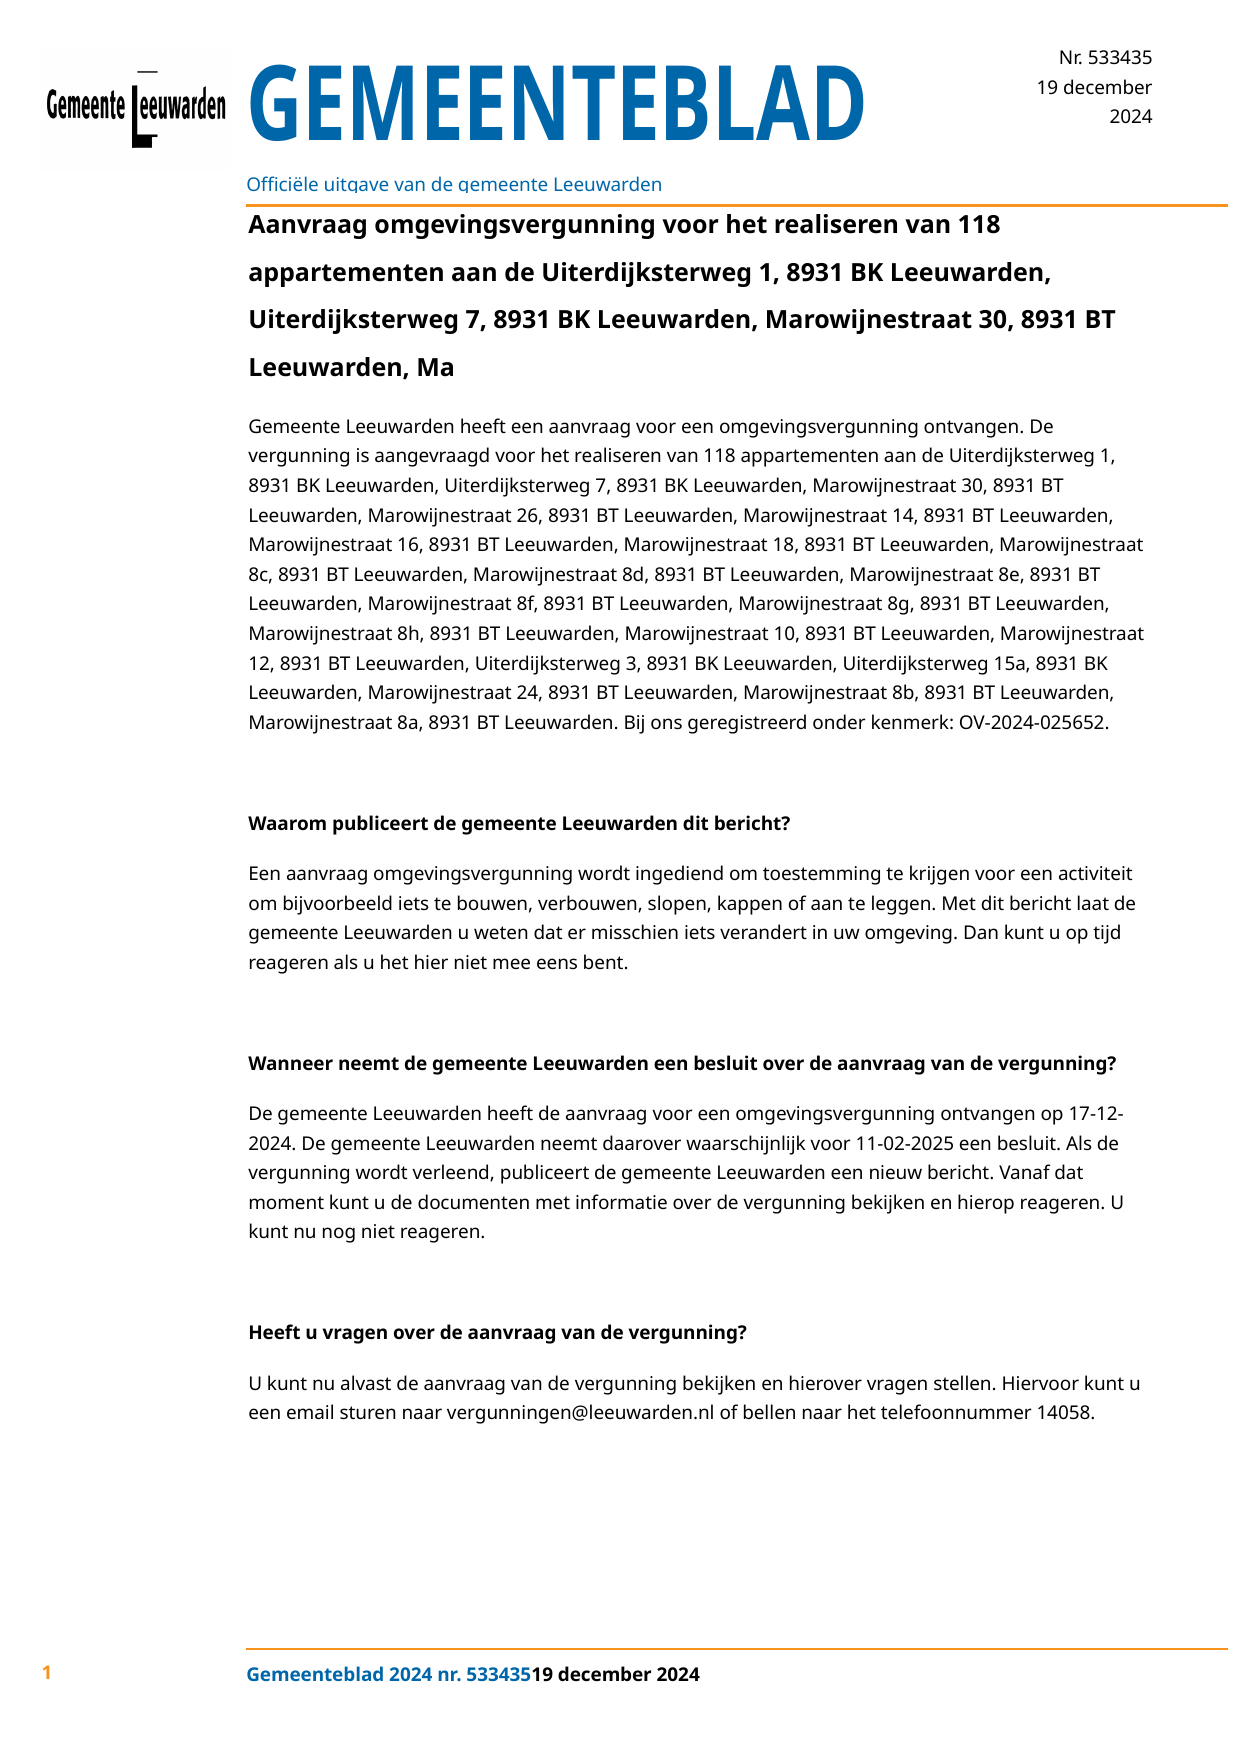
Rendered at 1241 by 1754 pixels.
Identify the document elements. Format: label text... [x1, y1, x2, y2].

text Waarom publiceert de gemeente Leeuwarden dit bericht? [248, 810, 1152, 836]
text Aanvraag omgevingsvergunning voor het realiseren van 118 appartementen aan de Uiterdijksterweg 1, 8931 BK Leeuwarden, Uiterdijksterweg 7, 8931 BK Leeuwarden, Marowijnestraat 30, 8931 BT Leeuwarden, Ma [248, 207, 1152, 384]
text Heeft u vragen over de aanvraag van de vergunning? [248, 1319, 1152, 1345]
text Een aanvraag omgevingsvergunning wordt ingediend om toestemming te krijgen voor een activiteit om bijvoorbeeld iets te bouwen, verbouwen, slopen, kappen of aan te leggen. Met dit bericht laat de gemeente Leeuwarden u weten dat er misschien iets verandert in uw omgeving. Dan kunt u op tijd reageren als u het hier niet mee eens bent. [248, 860, 1152, 975]
text Wanneer neemt de gemeente Leeuwarden een besluit over de aanvraag van de vergunning? [248, 1050, 1152, 1076]
text De gemeente Leeuwarden heeft de aanvraag voor een omgevingsvergunning ontvangen op 17-12-2024. De gemeente Leeuwarden neemt daarover waarschijnlijk voor 11-02-2025 een besluit. Als de vergunning wordt verleend, publiceert de gemeente Leeuwarden een nieuw bericht. Vanaf dat moment kunt u de documenten met informatie over de vergunning bekijken en hierop reageren. U kunt nu nog niet reageren. [248, 1100, 1152, 1244]
picture [41, 47, 231, 172]
text U kunt nu alvast de aanvraag van de vergunning bekijken en hierover vragen stellen. Hiervoor kunt u een email sturen naar vergunningen@leeuwarden.nl of bellen naar het telefoonnummer 14058. [248, 1370, 1152, 1425]
text Gemeente Leeuwarden heeft een aanvraag voor een omgevingsvergunning ontvangen. De vergunning is aangevraagd voor het realiseren van 118 appartementen aan de Uiterdijksterweg 1, 8931 BK Leeuwarden, Uiterdijksterweg 7, 8931 BK Leeuwarden, Marowijnestraat 30, 8931 BT Leeuwarden, Marowijnestraat 26, 8931 BT Leeuwarden, Marowijnestraat 14, 8931 BT Leeuwarden, Marowijnestraat 16, 8931 BT Leeuwarden, Marowijnestraat 18, 8931 BT Leeuwarden, Marowijnestraat 8c, 8931 BT Leeuwarden, Marowijnestraat 8d, 8931 BT Leeuwarden, Marowijnestraat 8e, 8931 BT Leeuwarden, Marowijnestraat 8f, 8931 BT Leeuwarden, Marowijnestraat 8g, 8931 BT Leeuwarden, Marowijnestraat 8h, 8931 BT Leeuwarden, Marowijnestraat 10, 8931 BT Leeuwarden, Marowijnestraat 12, 8931 BT Leeuwarden, Uiterdijksterweg 3, 8931 BK Leeuwarden, Uiterdijksterweg 15a, 8931 BK Leeuwarden, Marowijnestraat 24, 8931 BT Leeuwarden, Marowijnestraat 8b, 8931 BT Leeuwarden, Marowijnestraat 8a, 8931 BT Leeuwarden. Bij ons geregistreerd onder kenmerk: OV-2024-025652. [248, 413, 1152, 735]
